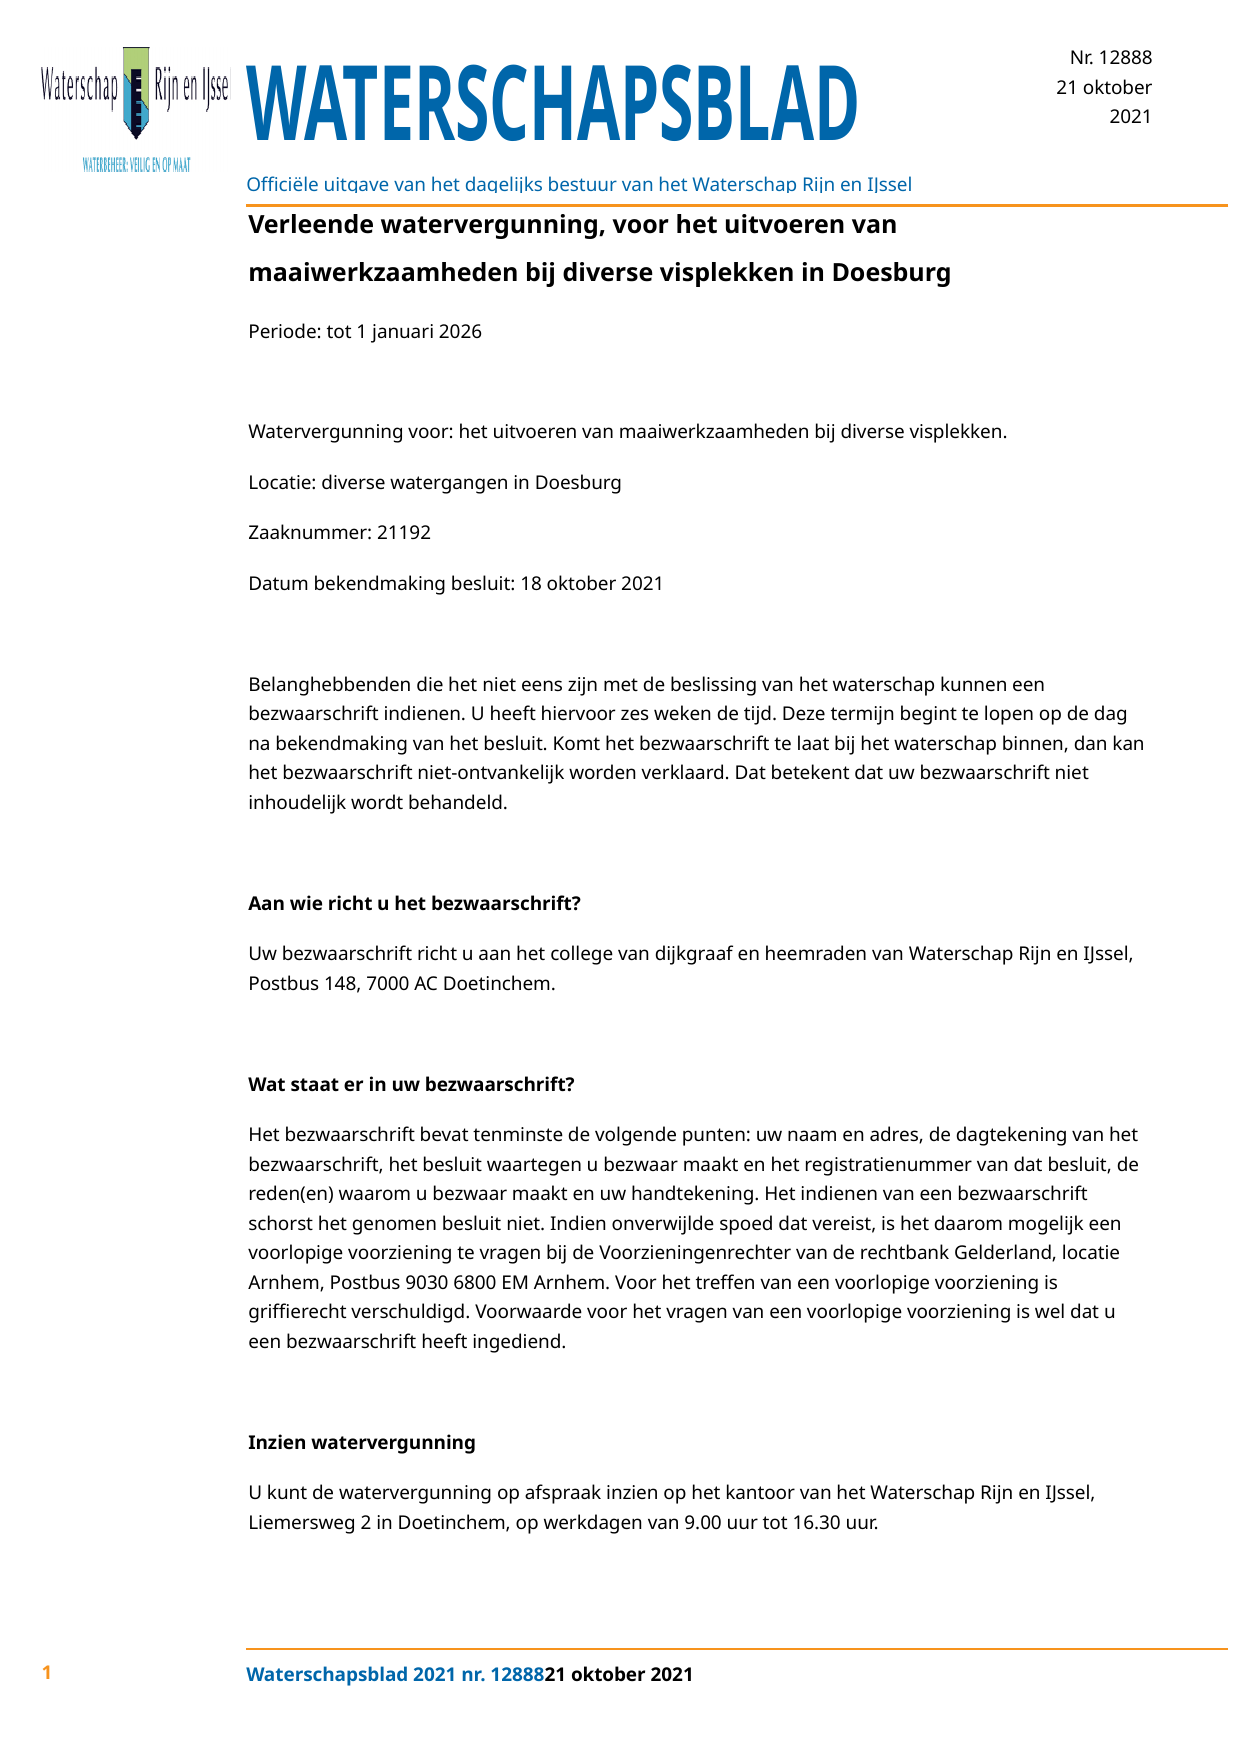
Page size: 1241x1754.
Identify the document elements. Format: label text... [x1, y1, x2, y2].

text Het bezwaarschrift bevat tenminste de volgende punten: uw naam en adres, de dagtekening van het bezwaarschrift, het besluit waartegen u bezwaar maakt en het registratienummer van dat besluit, de reden(en) waarom u bezwaar maakt en uw handtekening. Het indienen van een bezwaarschrift schorst het genomen besluit niet. Indien onverwijlde spoed dat vereist, is het daarom mogelijk een voorlopige voorziening te vragen bij de Voorzieningenrechter van de rechtbank Gelderland, locatie Arnhem, Postbus 9030 6800 EM Arnhem. Voor het treffen van een voorlopige voorziening is griffierecht verschuldigd. Voorwaarde voor het vragen van een voorlopige voorziening is wel dat u een bezwaarschrift heeft ingediend. [248, 1121, 1152, 1354]
text Locatie: diverse watergangen in Doesburg [248, 469, 1152, 495]
picture [41, 47, 231, 172]
text Inzien watervergunning [248, 1429, 1152, 1455]
text Uw bezwaarschrift richt u aan het college van dijkgraaf en heemraden van Waterschap Rijn en IJssel, Postbus 148, 7000 AC Doetinchem. [248, 940, 1152, 996]
text Wat staat er in uw bezwaarschrift? [248, 1071, 1152, 1097]
text Zaaknummer: 21192 [248, 519, 1152, 545]
text Belanghebbenden die het niet eens zijn met de beslissing van het waterschap kunnen een bezwaarschrift indienen. U heeft hiervoor zes weken de tijd. Deze termijn begint te lopen op de dag na bekendmaking van het besluit. Komt het bezwaarschrift te laat bij het waterschap binnen, dan kan het bezwaarschrift niet-ontvankelijk worden verklaard. Dat betekent dat uw bezwaarschrift niet inhoudelijk wordt behandeld. [248, 671, 1152, 815]
text U kunt de watervergunning op afspraak inzien op het kantoor van het Waterschap Rijn en IJssel, Liemersweg 2 in Doetinchem, op werkdagen van 9.00 uur tot 16.30 uur. [248, 1479, 1152, 1535]
text Aan wie richt u het bezwaarschrift? [248, 890, 1152, 916]
text Verleende watervergunning, voor het uitvoeren van maaiwerkzaamheden bij diverse visplekken in Doesburg [248, 207, 1152, 288]
text Periode: tot 1 januari 2026 [248, 318, 1152, 344]
text Datum bekendmaking besluit: 18 oktober 2021 [248, 570, 1152, 596]
text Watervergunning voor: het uitvoeren van maaiwerkzaamheden bij diverse visplekken. [248, 419, 1152, 444]
